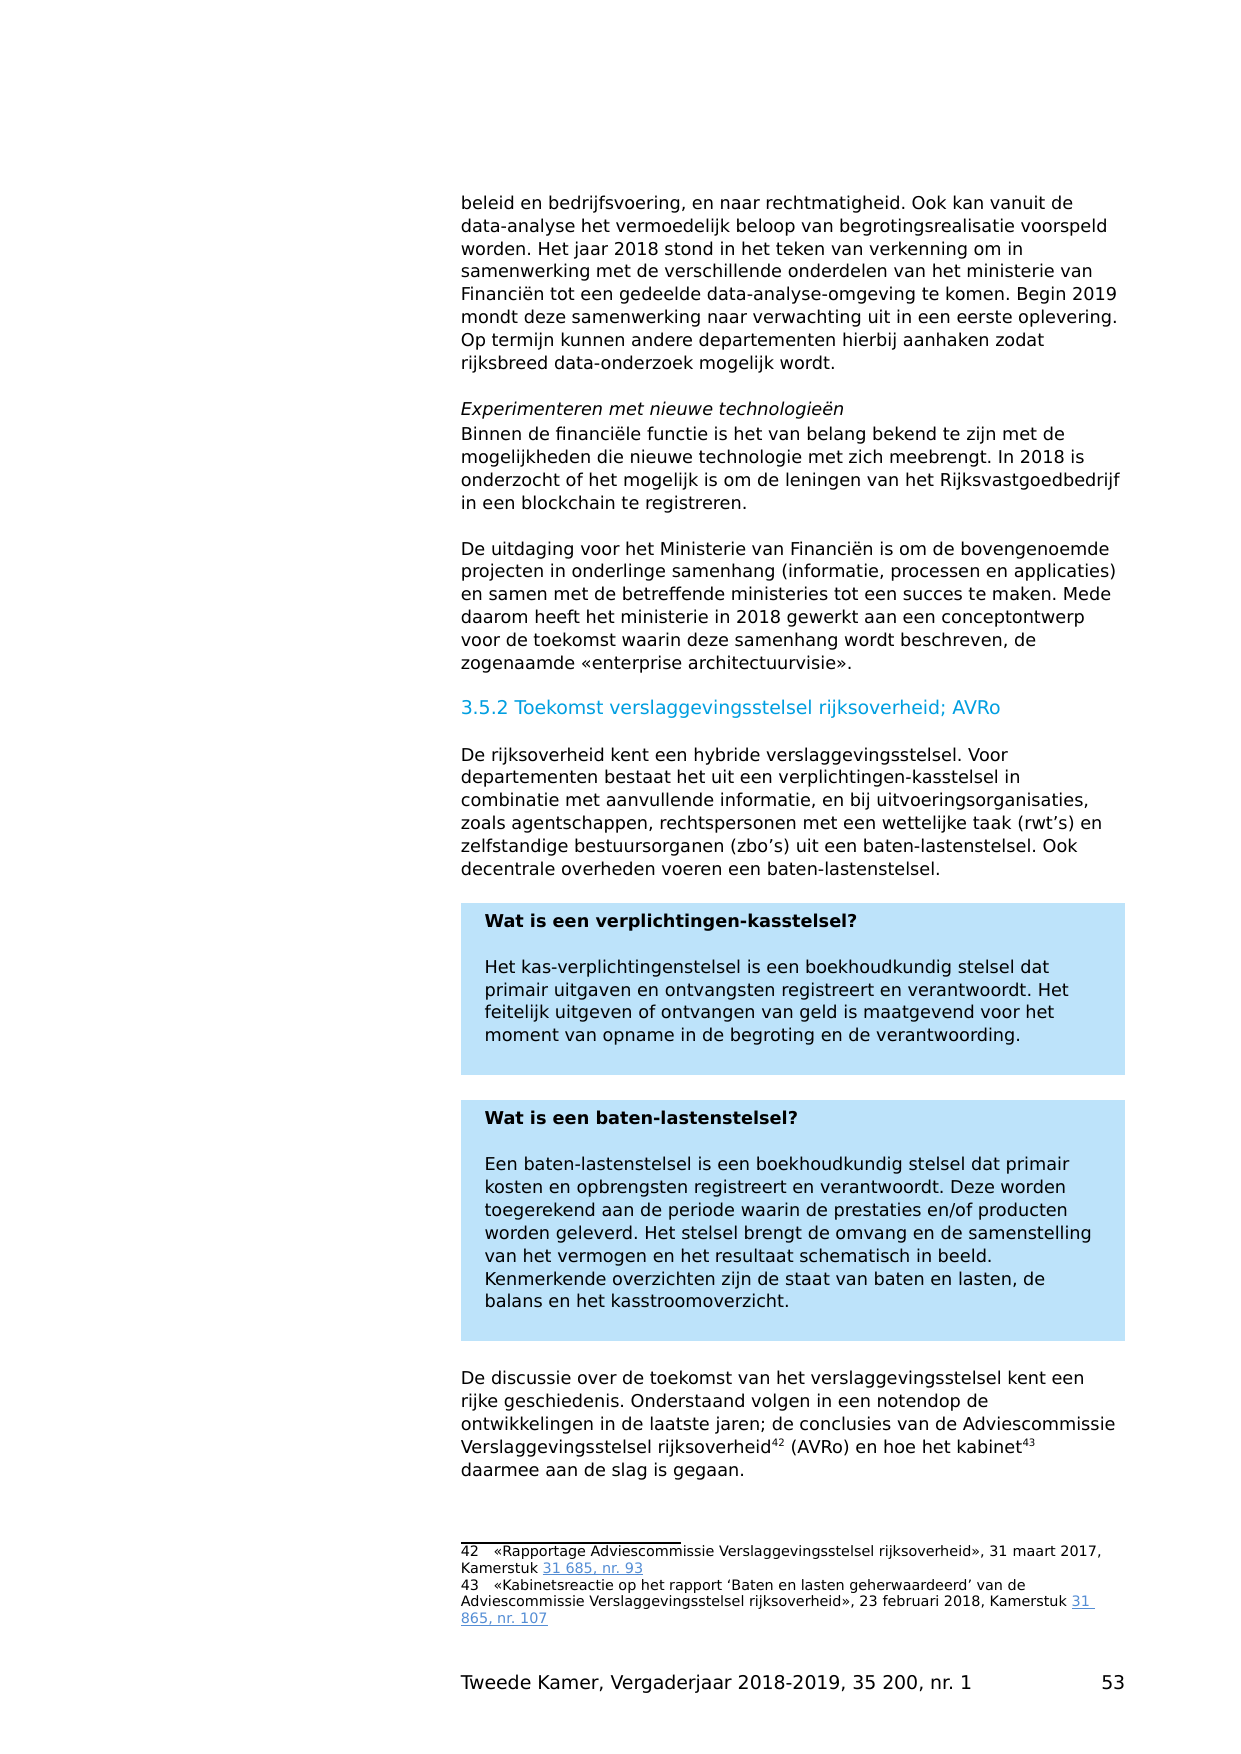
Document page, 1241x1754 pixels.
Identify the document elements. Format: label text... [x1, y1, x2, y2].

title 3.5.2 Toekomst verslaggevingsstelsel rijksoverheid; AVRo [461, 697, 1125, 719]
text __«Rapportage Adviescommissie Verslaggevingsstelsel rijksoverheid», 31 maart 2017, Kamerstuk 31 685, nr. 93 [461, 1543, 1125, 1577]
text De rijksoverheid kent een hybride verslaggevingsstelsel. Voor departementen bestaat het uit een verplichtingen-kasstelsel in combinatie met aanvullende informatie, en bij uitvoeringsorganisaties, zoals agentschappen, rechtspersonen met een wettelijke taak (rwt’s) en zelfstandige bestuursorganen (zbo’s) uit een baten-lastenstelsel. Ook decentrale overheden voeren een baten-lastenstelsel. [461, 743, 1125, 880]
text Binnen de financiële functie is het van belang bekend te zijn met de mogelijkheden die nieuwe technologie met zich meebrengt. In 2018 is onderzocht of het mogelijk is om de leningen van het Rijksvastgoedbedrijf in een blockchain te registreren. [461, 422, 1125, 514]
text __«Kabinetsreactie op het rapport ‘Baten en lasten geherwaardeerd’ van de Adviescommissie Verslaggevingsstelsel rijksoverheid», 23 februari 2018, Kamerstuk 31 865, nr. 107 [461, 1577, 1125, 1627]
table_header Wat is een baten-lastenstelsel? Een baten-lastenstelsel is een boekhoudkundig stelsel dat primair kosten en opbrengsten registreert en verantwoordt. Deze worden toegerekend aan de periode waarin de prestaties en/of producten worden geleverd. Het stelsel brengt de omvang en de samenstelling van het vermogen en het resultaat schematisch in beeld. Kenmerkende overzichten zijn de staat van baten en lasten, de balans en het kasstroomoverzicht. [461, 1100, 1125, 1341]
text beleid en bedrijfsvoering, en naar rechtmatigheid. Ook kan vanuit de data-analyse het vermoedelijk beloop van begrotingsrealisatie voorspeld worden. Het jaar 2018 stond in het teken van verkenning om in samenwerking met de verschillende onderdelen van het ministerie van Financiën tot een gedeelde data-analyse-omgeving te komen. Begin 2019 mondt deze samenwerking naar verwachting uit in een eerste oplevering. Op termijn kunnen andere departementen hierbij aanhaken zodat rijksbreed data-onderzoek mogelijk wordt. [461, 191, 1125, 374]
text Experimenteren met nieuwe technologieën [461, 397, 1125, 420]
text De discussie over de toekomst van het verslaggevingsstelsel kent een rijke geschiedenis. Onderstaand volgen in een notendop de ontwikkelingen in de laatste jaren; de conclusies van de Adviescommissie Verslaggevingsstelsel rijksoverheid (AVRo) en hoe het kabinet daarmee aan de slag is gegaan. [461, 1366, 1125, 1481]
table_header Wat is een verplichtingen-kasstelsel? Het kas-verplichtingenstelsel is een boekhoudkundig stelsel dat primair uitgaven en ontvangsten registreert en verantwoordt. Het feitelijk uitgeven of ontvangen van geld is maatgevend voor het moment van opname in de begroting en de verantwoording. [461, 903, 1125, 1075]
text De uitdaging voor het Ministerie van Financiën is om de bovengenoemde projecten in onderlinge samenhang (informatie, processen en applicaties) en samen met de betreffende ministeries tot een succes te maken. Mede daarom heeft het ministerie in 2018 gewerkt aan een conceptontwerp voor de toekomst waarin deze samenhang wordt beschreven, de zogenaamde «enterprise architectuurvisie». [461, 537, 1125, 674]
